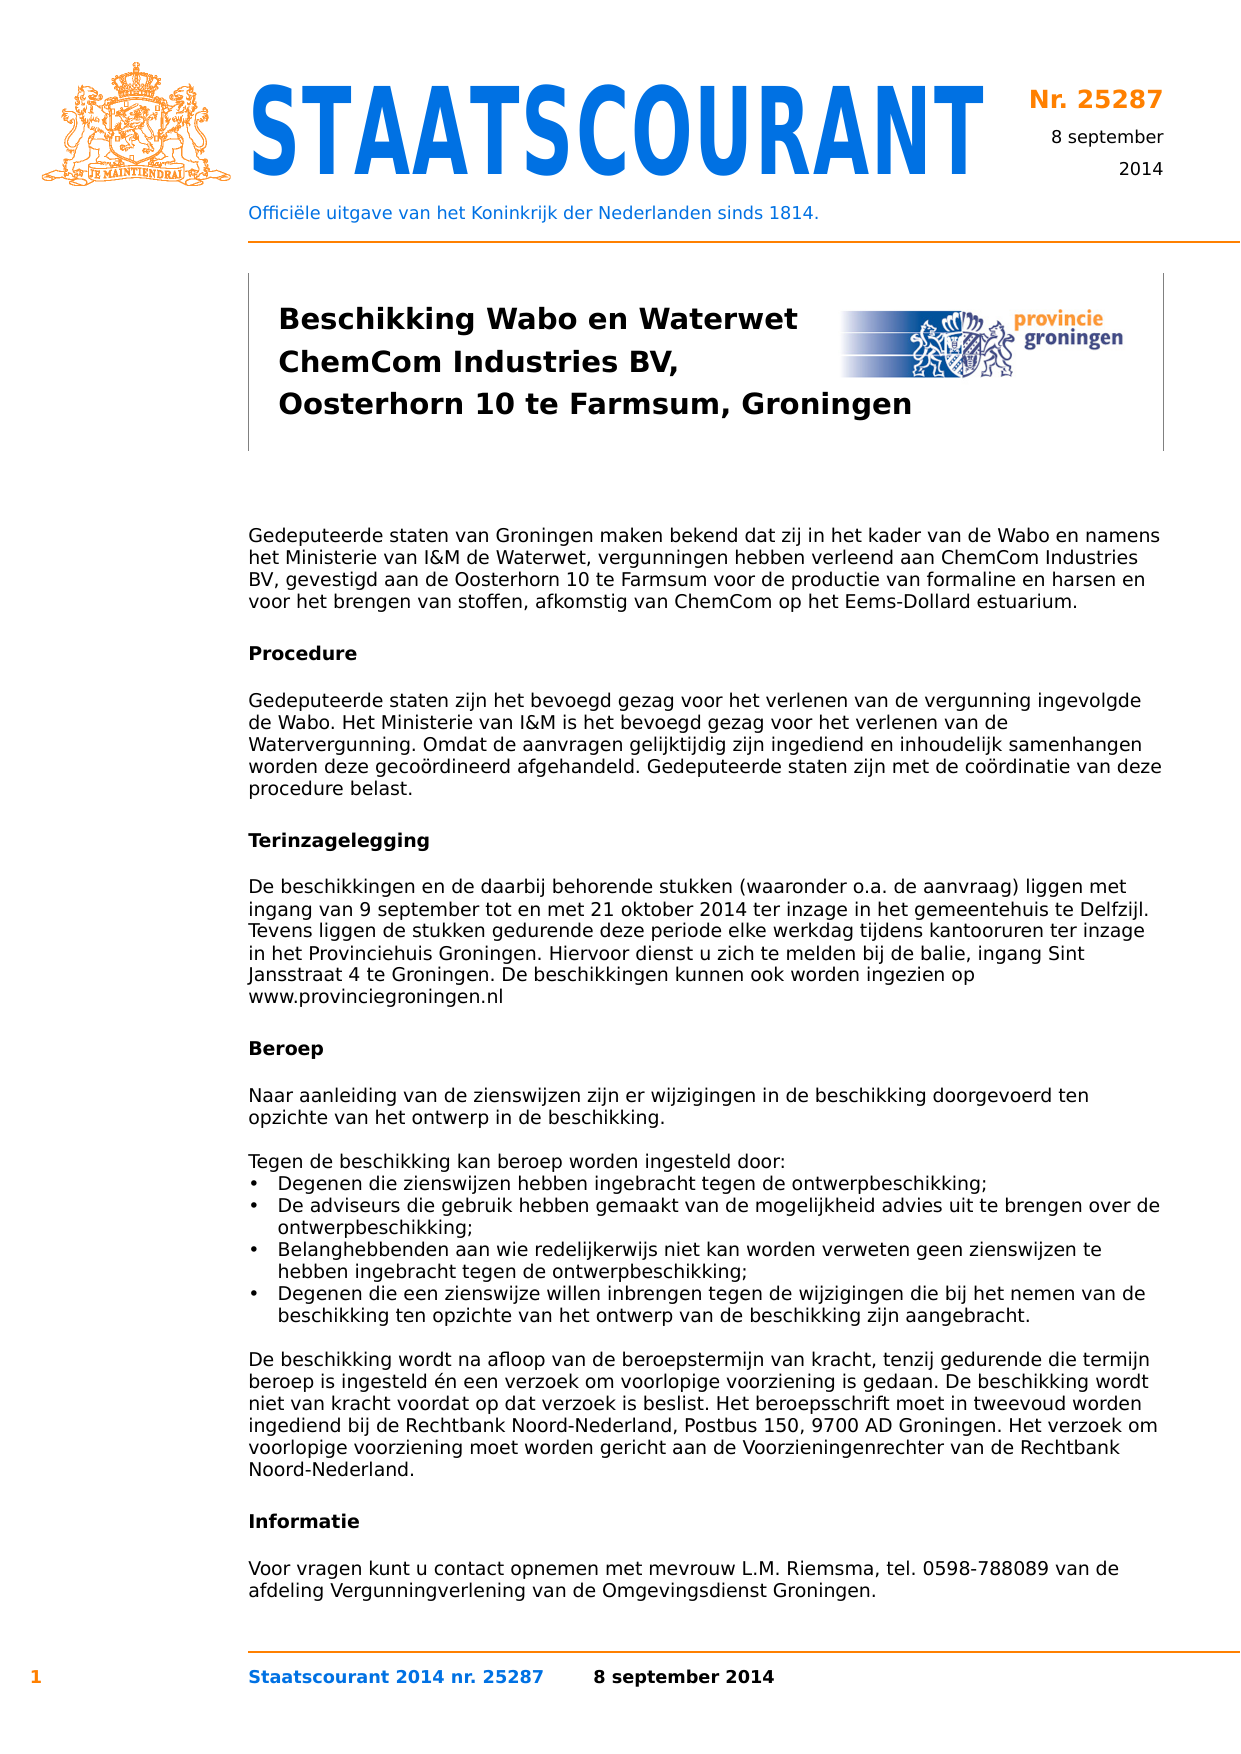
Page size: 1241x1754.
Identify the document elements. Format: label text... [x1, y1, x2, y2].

text De beschikking wordt na afloop van de beroepstermijn van kracht, tenzij gedurende die termijn beroep is ingesteld én een verzoek om voorlopige voorziening is gedaan. De beschikking wordt niet van kracht voordat op dat verzoek is beslist. Het beroepsschrift moet in tweevoud worden ingediend bij de Rechtbank Noord-Nederland, Postbus 150, 9700 AD Groningen. Het verzoek om voorlopige voorziening moet worden gericht aan de Voorzieningenrechter van de Rechtbank Noord-Nederland. [248, 1349, 1163, 1481]
picture [838, 302, 1134, 386]
text • Belanghebbenden aan wie redelijkerwijs niet kan worden verweten geen zienswijzen te hebben ingebracht tegen de ontwerpbeschikking; [248, 1239, 1163, 1283]
text • Degenen die zienswijzen hebben ingebracht tegen de ontwerpbeschikking; [248, 1173, 1163, 1195]
table_header [25, 62, 248, 241]
table_header STAATSCOURANT [248, 62, 998, 203]
table_header Nr. 25287 [998, 62, 1240, 121]
text • Degenen die een zienswijze willen inbrengen tegen de wijzigingen die bij het nemen van de beschikking ten opzichte van het ontwerp van de beschikking zijn aangebracht. [248, 1283, 1163, 1327]
text • De adviseurs die gebruik hebben gemaakt van de mogelijkheid advies uit te brengen over de ontwerpbeschikking; [248, 1195, 1163, 1239]
subtitle Beschikking Wabo en Waterwet ChemCom Industries BV, Oosterhorn 10 te Farmsum, Groningen [249, 273, 1163, 451]
text Voor vragen kunt u contact opnemen met mevrouw L.M. Riemsma, tel. 0598-788089 van de afdeling Vergunningverlening van de Omgevingsdienst Groningen. [248, 1558, 1163, 1602]
subtitle Beroep [248, 1038, 1163, 1060]
picture [41, 62, 231, 186]
subtitle Procedure [248, 643, 1163, 664]
text Naar aanleiding van de zienswijzen zijn er wijzigingen in de beschikking doorgevoerd ten opzichte van het ontwerp in de beschikking. [248, 1085, 1163, 1129]
text Tegen de beschikking kan beroep worden ingesteld door: [248, 1151, 1163, 1173]
text Gedeputeerde staten zijn het bevoegd gezag voor het verlenen van de vergunning ingevolgde de Wabo. Het Ministerie van I&M is het bevoegd gezag voor het verlenen van de Watervergunning. Omdat de aanvragen gelijktijdig zijn ingediend en inhoudelijk samenhangen worden deze gecoördineerd afgehandeld. Gedeputeerde staten zijn met de coördinatie van deze procedure belast. [248, 689, 1163, 799]
table_cell 2014 [998, 153, 1240, 203]
subtitle Terinzagelegging [248, 829, 1163, 851]
text Gedeputeerde staten van Groningen maken bekend dat zij in het kader van de Wabo en namens het Ministerie van I&M de Waterwet, vergunningen hebben verleend aan ChemCom Industries BV, gevestigd aan de Oosterhorn 10 te Farmsum voor de productie van formaline en harsen en voor het brengen van stoffen, afkomstig van ChemCom op het Eems-Dollard estuarium. [248, 525, 1163, 613]
table_cell 8 september [998, 121, 1240, 153]
table_cell Officiële uitgave van het Koninkrijk der Nederlanden sinds 1814. [248, 203, 1240, 241]
subtitle Informatie [248, 1511, 1163, 1533]
text De beschikkingen en de daarbij behorende stukken (waaronder o.a. de aanvraag) liggen met ingang van 9 september tot en met 21 oktober 2014 ter inzage in het gemeentehuis te Delfzijl. Tevens liggen de stukken gedurende deze periode elke werkdag tijdens kantooruren ter inzage in het Provinciehuis Groningen. Hiervoor dienst u zich te melden bij de balie, ingang Sint Jansstraat 4 te Groningen. De beschikkingen kunnen ook worden ingezien op www.provinciegroningen.nl [248, 876, 1163, 1008]
